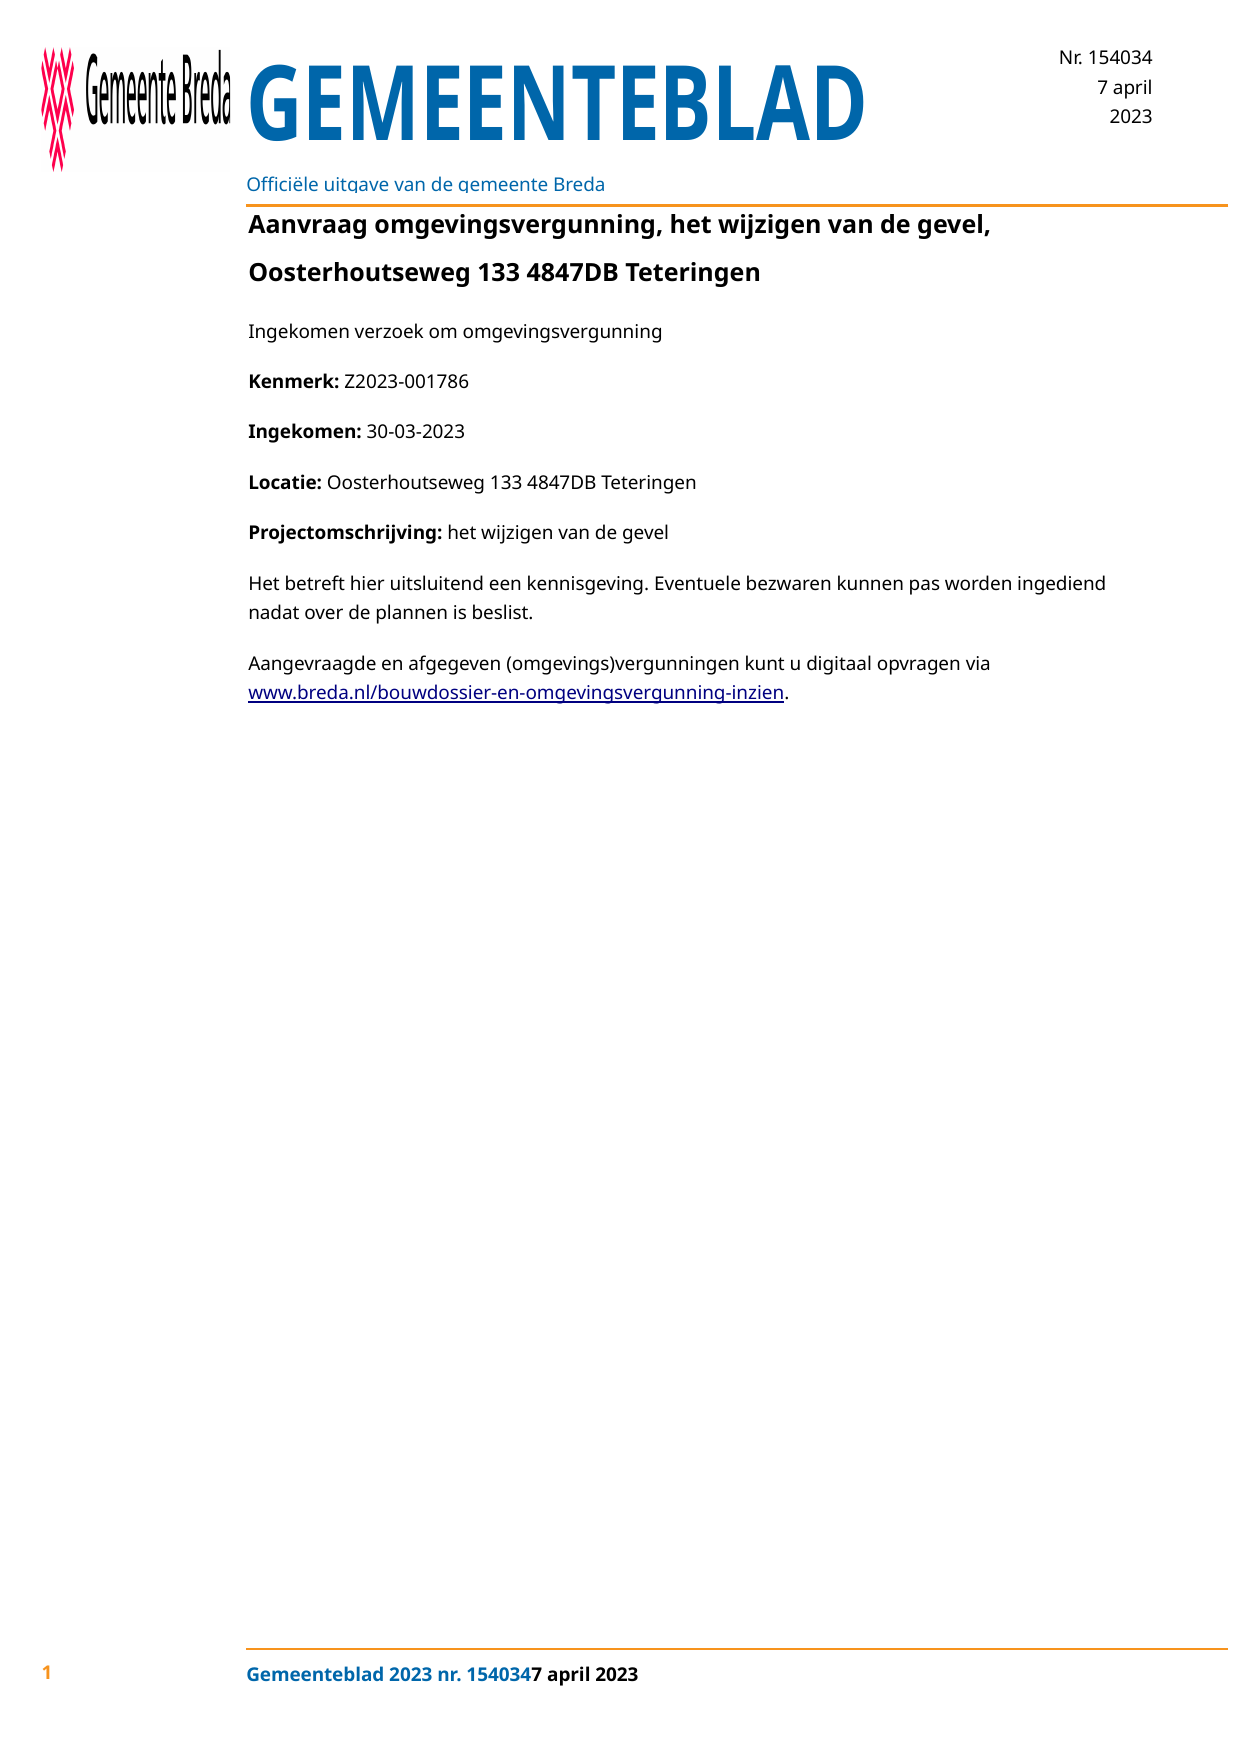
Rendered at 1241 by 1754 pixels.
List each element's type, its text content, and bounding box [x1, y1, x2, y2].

text Aanvraag omgevingsvergunning, het wijzigen van de gevel, Oosterhoutseweg 133 4847DB Teteringen [248, 207, 1152, 288]
text Ingekomen: 30-03-2023 [248, 419, 1152, 444]
text Kenmerk: Z2023-001786 [248, 368, 1152, 394]
text Locatie: Oosterhoutseweg 133 4847DB Teteringen [248, 469, 1152, 495]
picture [41, 47, 231, 172]
text Het betreft hier uitsluitend een kennisgeving. Eventuele bezwaren kunnen pas worden ingediend nadat over de plannen is beslist. [248, 570, 1152, 625]
text Aangevraagde en afgegeven (omgevings)vergunningen kunt u digitaal opvragen via www.breda.nl/bouwdossier-en-omgevingsvergunning-inzien. [248, 650, 1152, 705]
text Projectomschrijving: het wijzigen van de gevel [248, 519, 1152, 545]
text Ingekomen verzoek om omgevingsvergunning [248, 318, 1152, 344]
